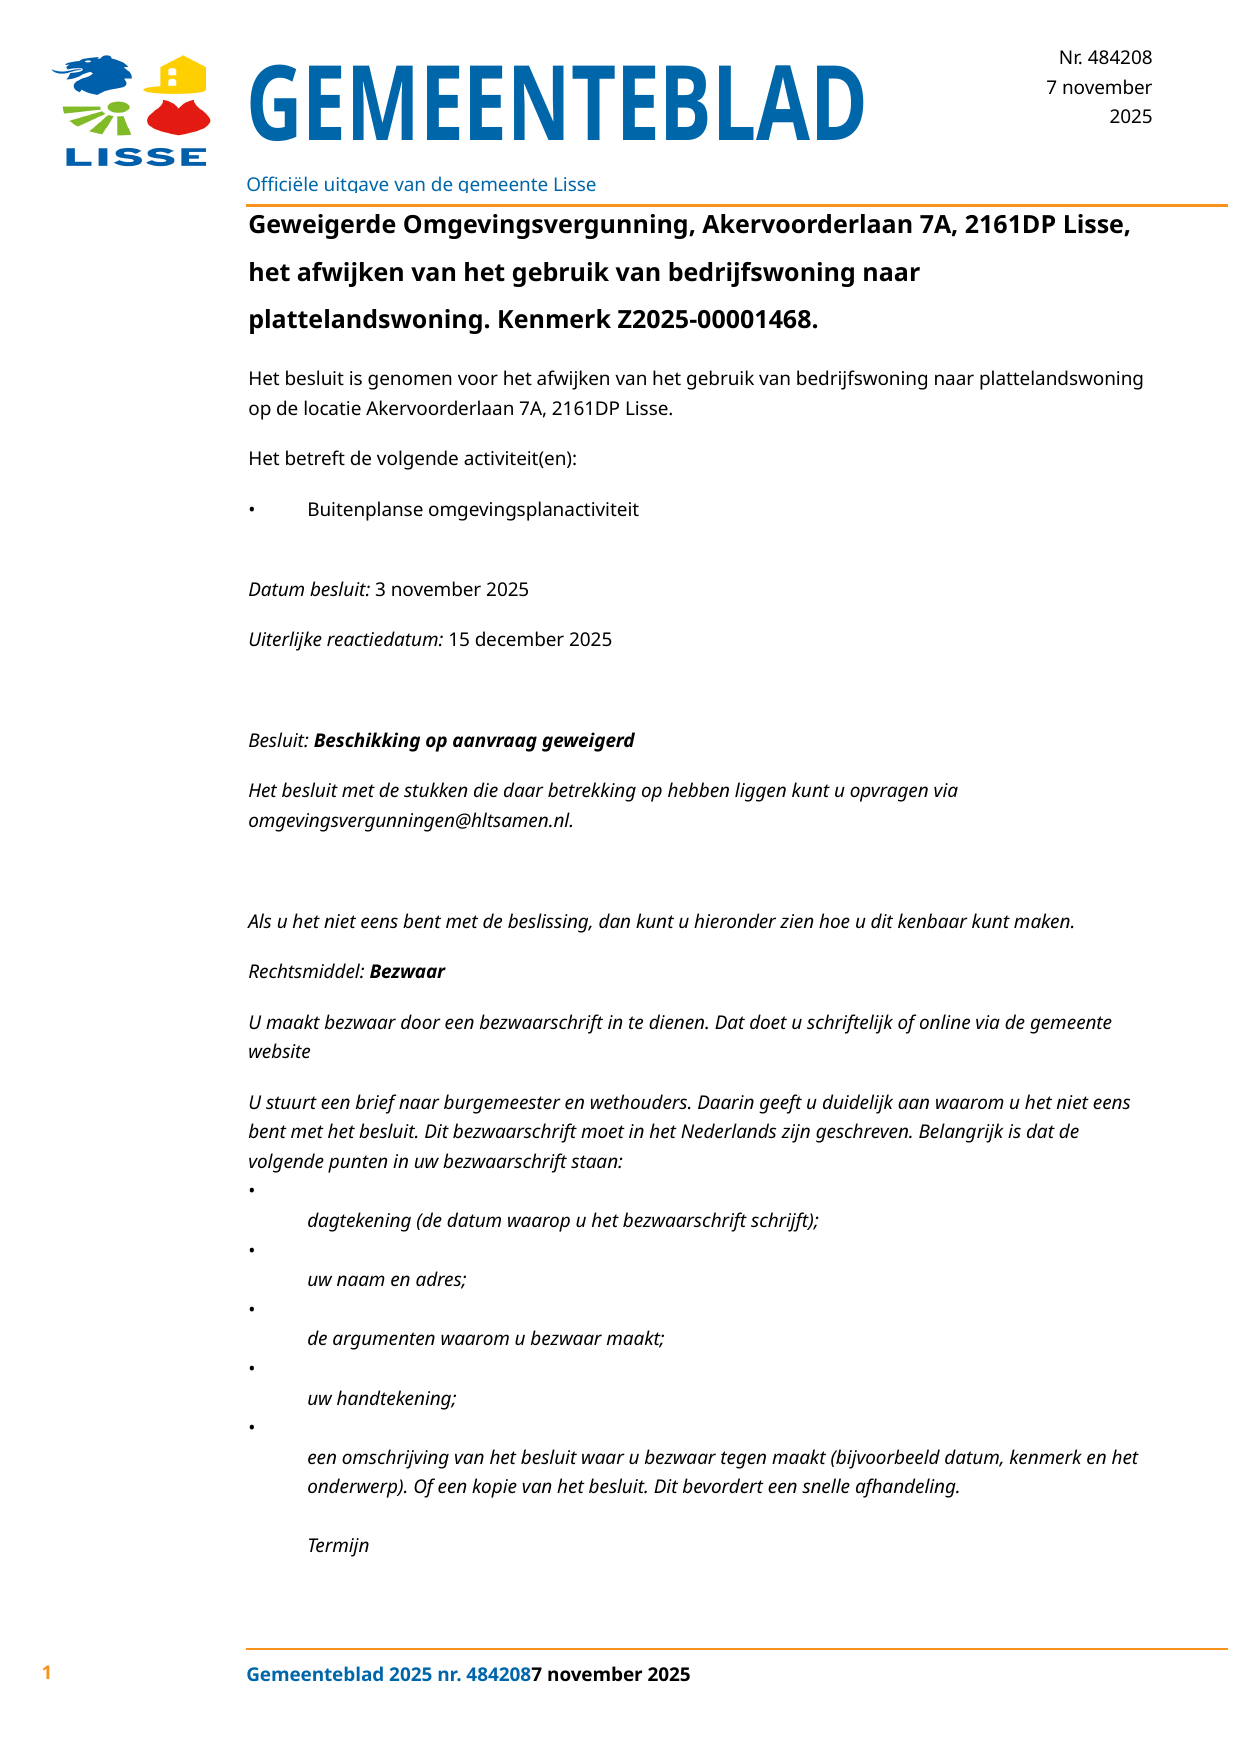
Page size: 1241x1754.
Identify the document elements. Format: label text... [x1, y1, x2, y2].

list een omschrijving van het besluit waar u bezwaar tegen maakt (bijvoorbeeld datum, kenmerk en het onderwerp). Of een kopie van het besluit. Dit bevordert een snelle afhandeling. [248, 1444, 1152, 1499]
text Het betreft de volgende activiteit(en): [248, 446, 1152, 471]
text Als u het niet eens bent met de beslissing, dan kunt u hieronder zien hoe u dit kenbaar kunt maken. [248, 908, 1152, 934]
list Termijn [248, 1533, 1152, 1558]
text Datum besluit: 3 november 2025 [248, 576, 1152, 602]
text Het besluit is genomen voor het afwijken van het gebruik van bedrijfswoning naar plattelandswoning op de locatie Akervoorderlaan 7A, 2161DP Lisse. [248, 366, 1152, 421]
list dagtekening (de datum waarop u het bezwaarschrift schrijft); [248, 1207, 1152, 1233]
text Besluit: Beschikking op aanvraag geweigerd [248, 727, 1152, 753]
text U stuurt een brief naar burgemeester en wethouders. Daarin geeft u duidelijk aan waarom u het niet eens bent met het besluit. Dit bezwaarschrift moet in het Nederlands zijn geschreven. Belangrijk is dat de volgende punten in uw bezwaarschrift staan: [248, 1089, 1152, 1174]
text Uiterlijke reactiedatum: 15 december 2025 [248, 626, 1152, 652]
list Buitenplanse omgevingsplanactiviteit [248, 496, 1152, 522]
text Rechtsmiddel: Bezwaar [248, 958, 1152, 984]
list de argumenten waarom u bezwaar maakt; [248, 1326, 1152, 1351]
text Geweigerde Omgevingsvergunning, Akervoorderlaan 7A, 2161DP Lisse, het afwijken van het gebruik van bedrijfswoning naar plattelandswoning. Kenmerk Z2025-00001468. [248, 207, 1152, 336]
list uw handtekening; [248, 1385, 1152, 1410]
picture [41, 47, 231, 172]
list uw naam en adres; [248, 1266, 1152, 1292]
text U maakt bezwaar door een bezwaarschrift in te dienen. Dat doet u schriftelijk of online via de gemeente website [248, 1009, 1152, 1064]
text Het besluit met de stukken die daar betrekking op hebben liggen kunt u opvragen via omgevingsvergunningen@hltsamen.nl. [248, 778, 1152, 833]
